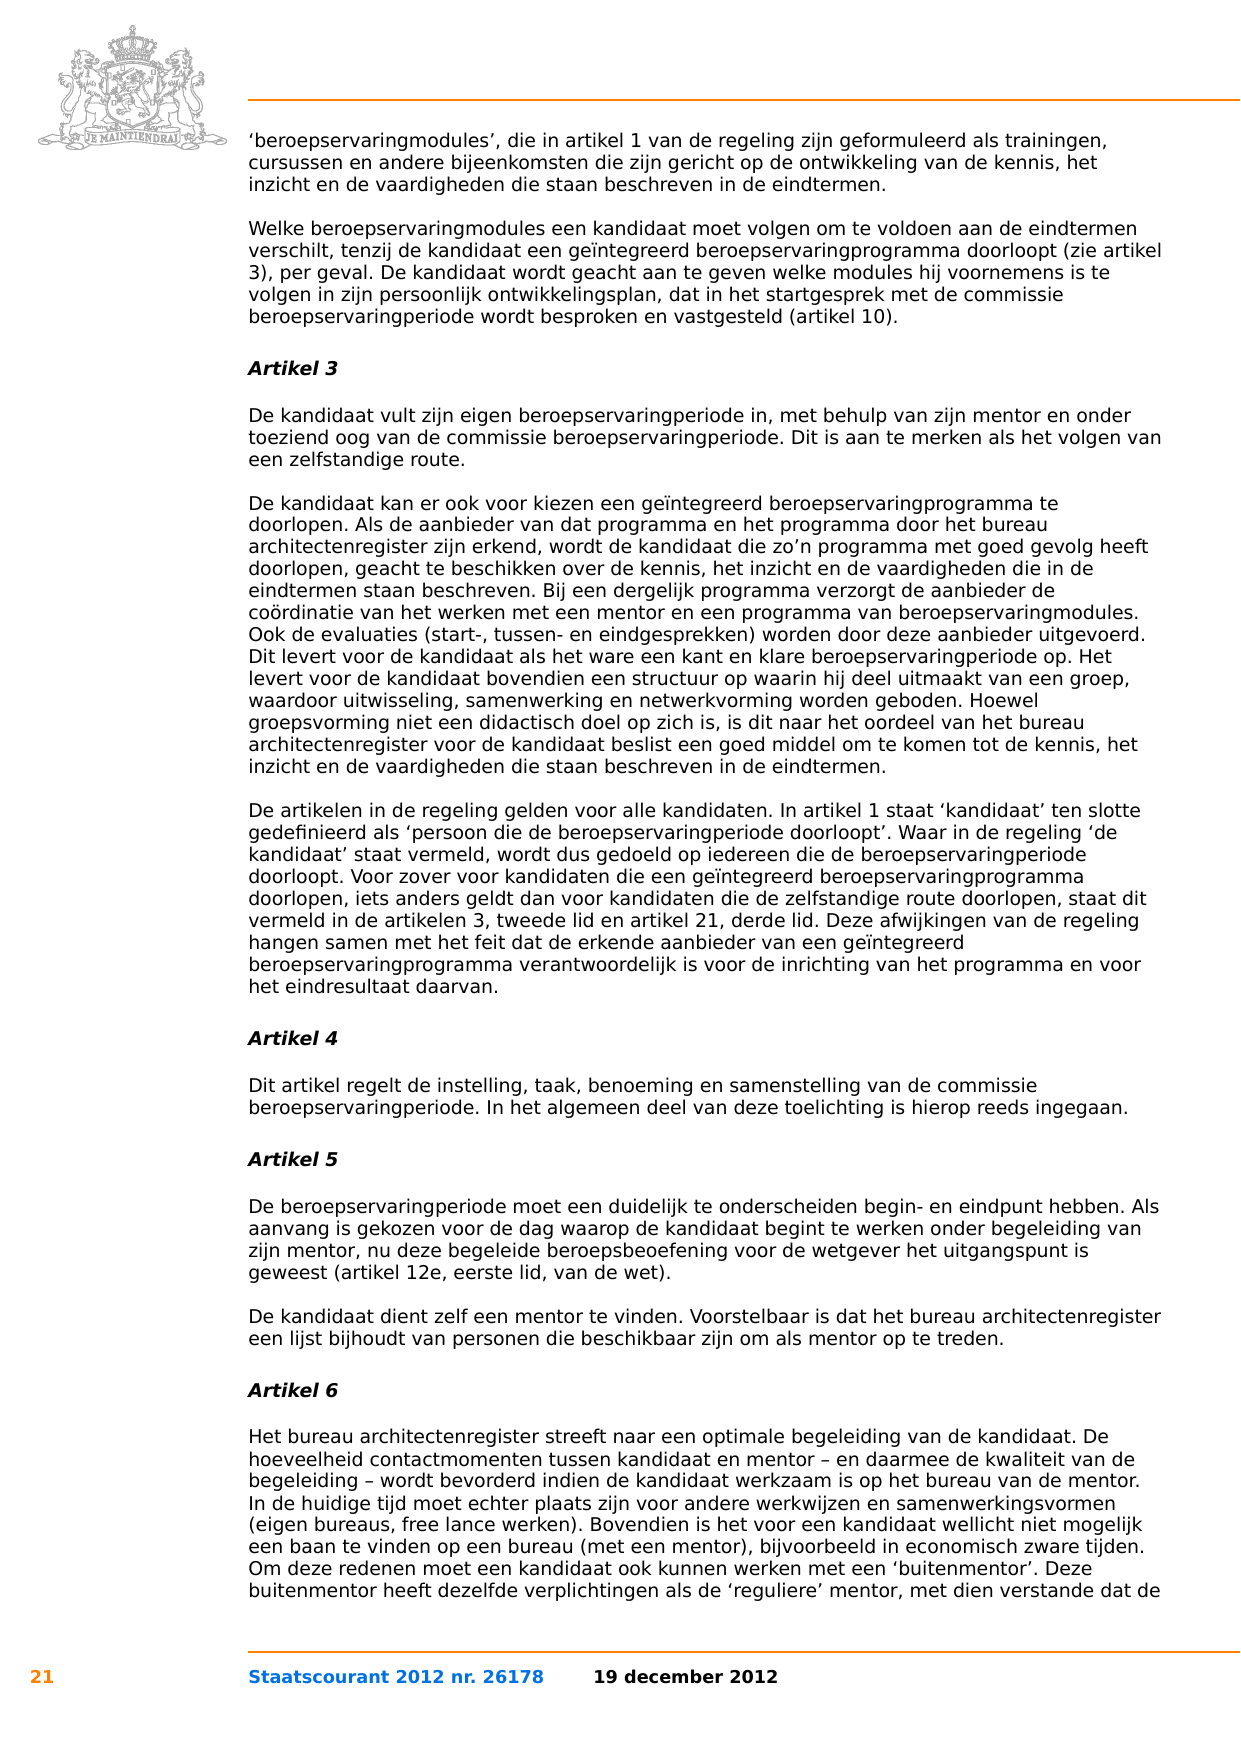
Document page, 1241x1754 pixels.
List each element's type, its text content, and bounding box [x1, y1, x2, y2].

text Het bureau architectenregister streeft naar een optimale begeleiding van de kandidaat. De hoeveelheid contactmomenten tussen kandidaat en mentor – en daarmee de kwaliteit van de begeleiding – wordt bevorderd indien de kandidaat werkzaam is op het bureau van de mentor. In de huidige tijd moet echter plaats zijn voor andere werkwijzen en samenwerkingsvormen (eigen bureaus, free lance werken). Bovendien is het voor een kandidaat wellicht niet mogelijk een baan te vinden op een bureau (met een mentor), bijvoorbeeld in economisch zware tijden. Om deze redenen moet een kandidaat ook kunnen werken met een ‘buitenmentor’. Deze buitenmentor heeft dezelfde verplichtingen als de ‘reguliere’ mentor, met dien verstande dat de [248, 1426, 1163, 1602]
subtitle Artikel 3 [248, 358, 1163, 379]
text De kandidaat kan er ook voor kiezen een geïntegreerd beroepservaringprogramma te doorlopen. Als de aanbieder van dat programma en het programma door het bureau architectenregister zijn erkend, wordt de kandidaat die zo’n programma met goed gevolg heeft doorlopen, geacht te beschikken over de kennis, het inzicht en de vaardigheden die in de eindtermen staan beschreven. Bij een dergelijk programma verzorgt de aanbieder de coördinatie van het werken met een mentor en een programma van beroepservaringmodules. Ook de evaluaties (start-, tussen- en eindgesprekken) worden door deze aanbieder uitgevoerd. Dit levert voor de kandidaat als het ware een kant en klare beroepservaringperiode op. Het levert voor de kandidaat bovendien een structuur op waarin hij deel uitmaakt van een groep, waardoor uitwisseling, samenwerking en netwerkvorming worden geboden. Hoewel groepsvorming niet een didactisch doel op zich is, is dit naar het oordeel van het bureau architectenregister voor de kandidaat beslist een goed middel om te komen tot de kennis, het inzicht en de vaardigheden die staan beschreven in de eindtermen. [248, 492, 1163, 778]
text ‘beroepservaringmodules’, die in artikel 1 van de regeling zijn geformuleerd als trainingen, cursussen en andere bijeenkomsten die zijn gericht op de ontwikkeling van de kennis, het inzicht en de vaardigheden die staan beschreven in de eindtermen. [248, 130, 1163, 196]
subtitle Artikel 4 [248, 1028, 1163, 1050]
picture [38, 25, 227, 150]
text De beroepservaringperiode moet een duidelijk te onderscheiden begin- en eindpunt hebben. Als aanvang is gekozen voor de dag waarop de kandidaat begint te werken onder begeleiding van zijn mentor, nu deze begeleide beroepsbeoefening voor de wetgever het uitgangspunt is geweest (artikel 12e, eerste lid, van de wet). [248, 1196, 1163, 1284]
text Welke beroepservaringmodules een kandidaat moet volgen om te voldoen aan de eindtermen verschilt, tenzij de kandidaat een geïntegreerd beroepservaringprogramma doorloopt (zie artikel 3), per geval. De kandidaat wordt geacht aan te geven welke modules hij voornemens is te volgen in zijn persoonlijk ontwikkelingsplan, dat in het startgesprek met de commissie beroepservaringperiode wordt besproken en vastgesteld (artikel 10). [248, 218, 1163, 328]
text De kandidaat dient zelf een mentor te vinden. Voorstelbaar is dat het bureau architectenregister een lijst bijhoudt van personen die beschikbaar zijn om als mentor op te treden. [248, 1306, 1163, 1349]
text De artikelen in de regeling gelden voor alle kandidaten. In artikel 1 staat ‘kandidaat’ ten slotte gedefinieerd als ‘persoon die de beroepservaringperiode doorloopt’. Waar in de regeling ‘de kandidaat’ staat vermeld, wordt dus gedoeld op iedereen die de beroepservaringperiode doorloopt. Voor zover voor kandidaten die een geïntegreerd beroepservaringprogramma doorlopen, iets anders geldt dan voor kandidaten die de zelfstandige route doorlopen, staat dit vermeld in de artikelen 3, tweede lid en artikel 21, derde lid. Deze afwijkingen van de regeling hangen samen met het feit dat de erkende aanbieder van een geïntegreerd beroepservaringprogramma verantwoordelijk is voor de inrichting van het programma en voor het eindresultaat daarvan. [248, 800, 1163, 998]
subtitle Artikel 6 [248, 1379, 1163, 1401]
text De kandidaat vult zijn eigen beroepservaringperiode in, met behulp van zijn mentor en onder toeziend oog van de commissie beroepservaringperiode. Dit is aan te merken als het volgen van een zelfstandige route. [248, 404, 1163, 471]
subtitle Artikel 5 [248, 1149, 1163, 1171]
text Dit artikel regelt de instelling, taak, benoeming en samenstelling van de commissie beroepservaringperiode. In het algemeen deel van deze toelichting is hierop reeds ingegaan. [248, 1075, 1163, 1119]
